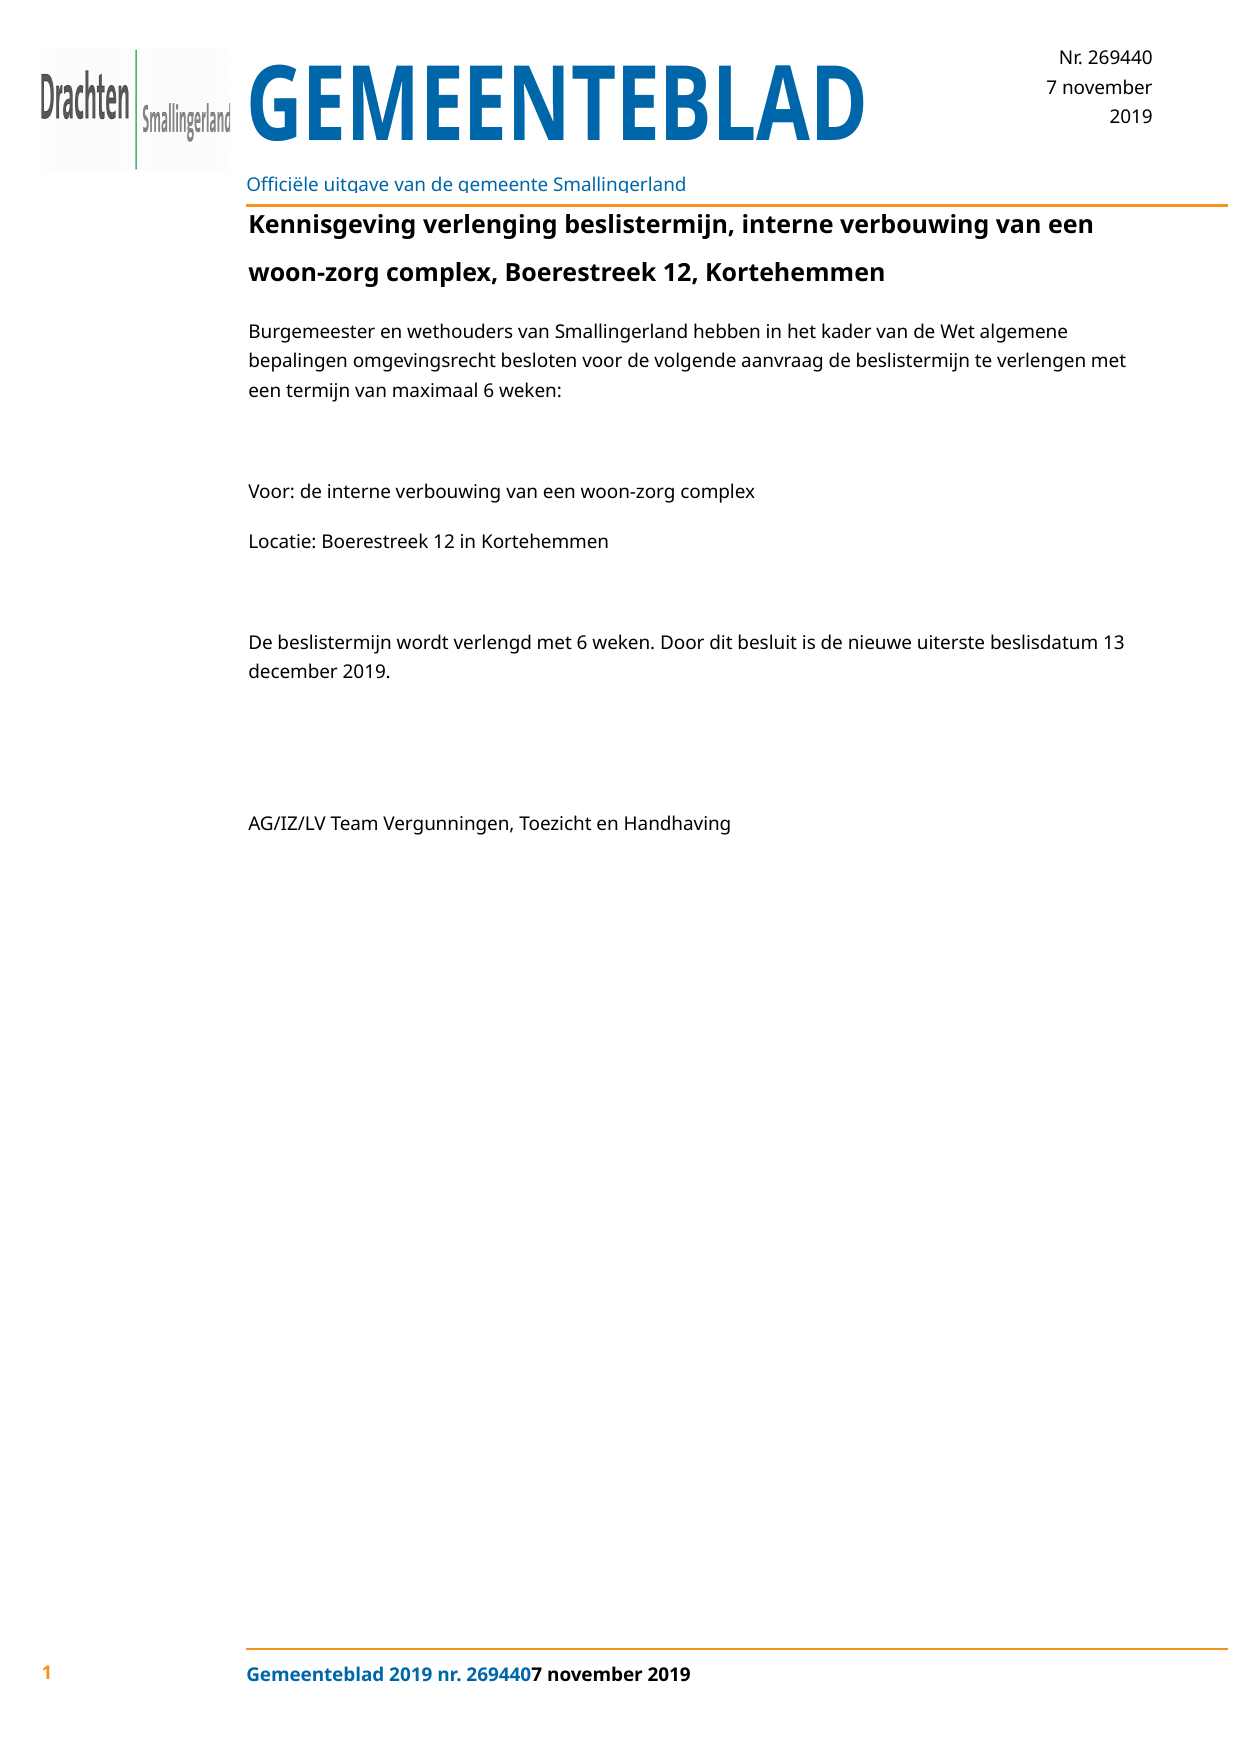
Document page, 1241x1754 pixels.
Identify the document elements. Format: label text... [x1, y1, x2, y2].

text AG/IZ/LV Team Vergunningen, Toezicht en Handhaving [248, 810, 1152, 836]
picture [41, 47, 231, 172]
text Burgemeester en wethouders van Smallingerland hebben in het kader van de Wet algemene bepalingen omgevingsrecht besloten voor de volgende aanvraag de beslistermijn te verlengen met een termijn van maximaal 6 weken: [248, 318, 1152, 403]
text De beslistermijn wordt verlengd met 6 weken. Door dit besluit is de nieuwe uiterste beslisdatum 13 december 2019. [248, 629, 1152, 684]
text Voor: de interne verbouwing van een woon-zorg complex [248, 478, 1152, 504]
text Kennisgeving verlenging beslistermijn, interne verbouwing van een woon-zorg complex, Boerestreek 12, Kortehemmen [248, 207, 1152, 288]
text Locatie: Boerestreek 12 in Kortehemmen [248, 528, 1152, 554]
